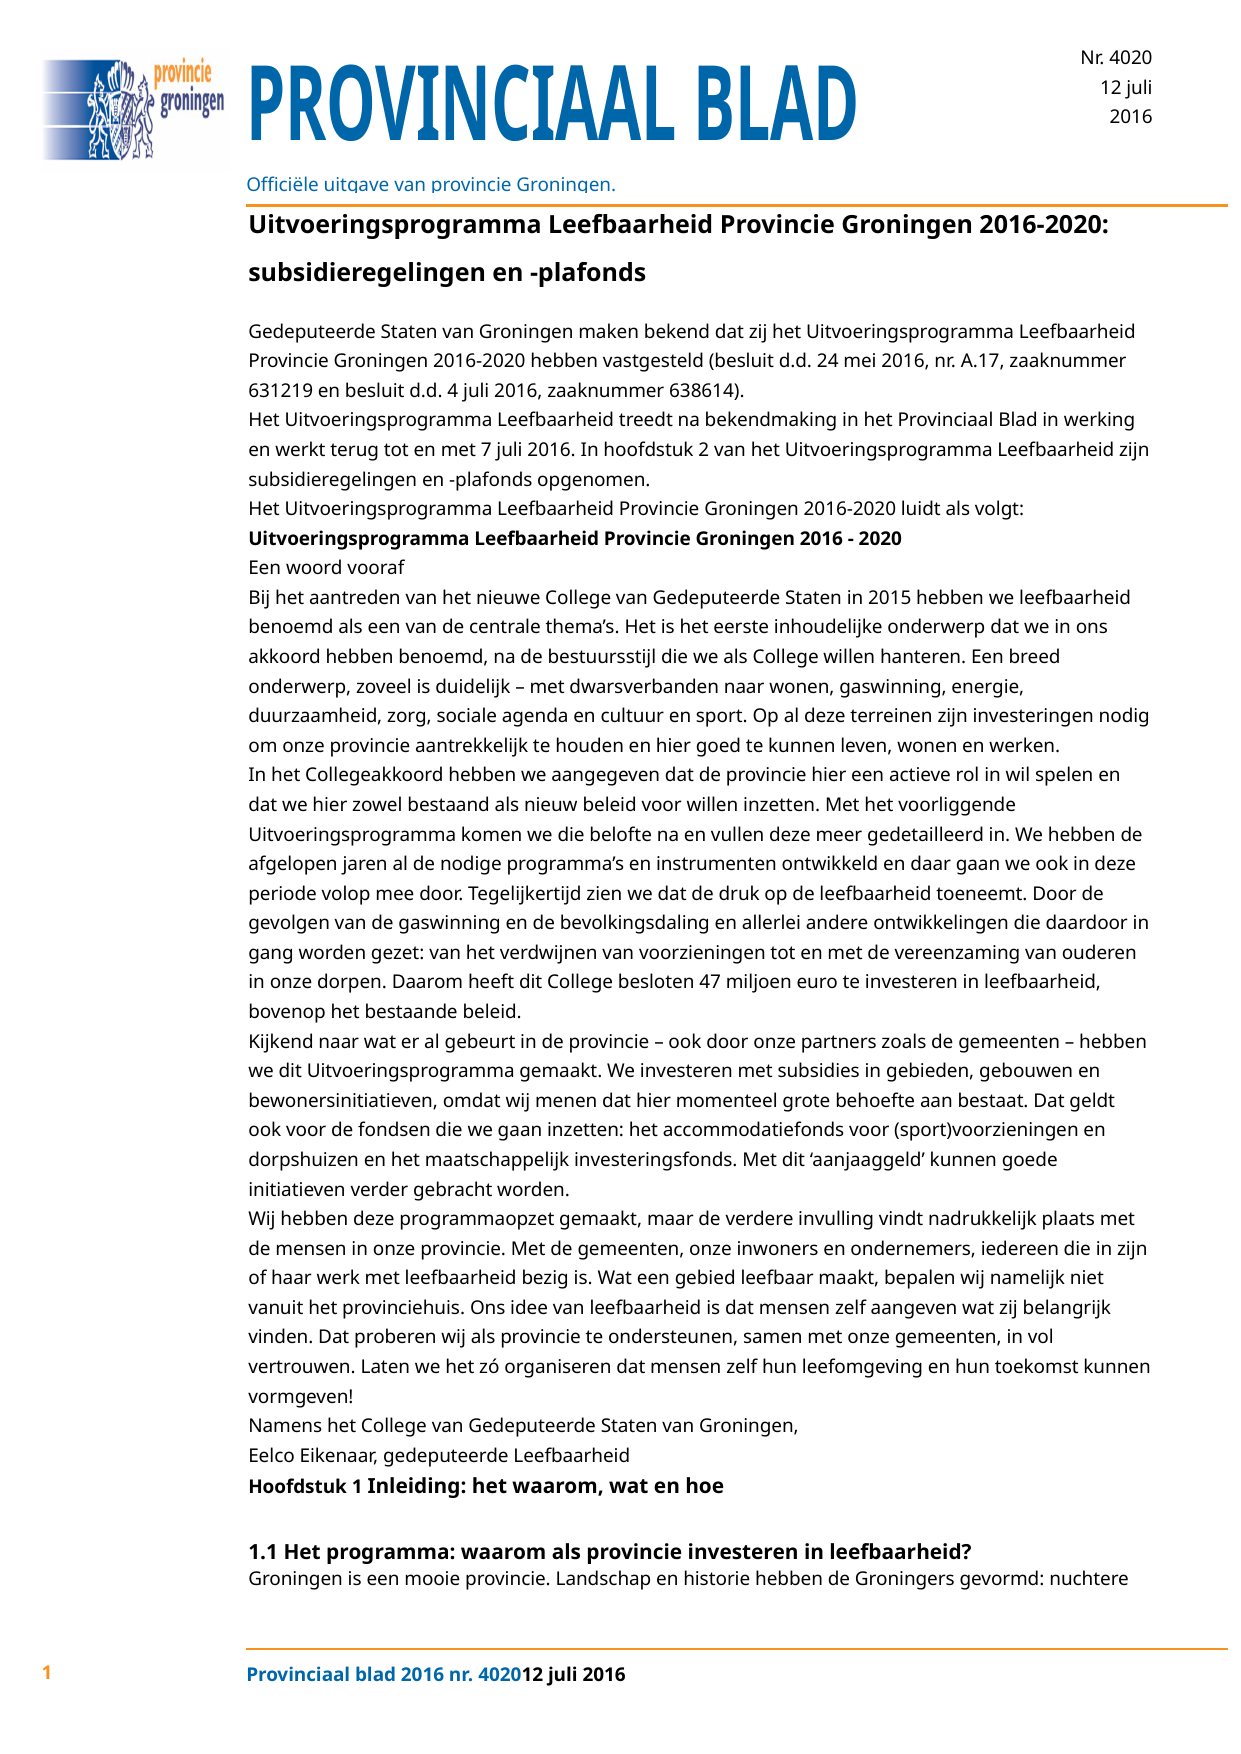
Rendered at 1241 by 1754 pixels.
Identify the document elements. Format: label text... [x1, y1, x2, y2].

text Uitvoeringsprogramma Leefbaarheid Provincie Groningen 2016-2020: subsidieregelingen en -plafonds [248, 207, 1152, 288]
text Eelco Eikenaar, gedeputeerde Leefbaarheid [248, 1442, 1152, 1468]
text Wij hebben deze programmaopzet gemaakt, maar de verdere invulling vindt nadrukkelijk plaats met de mensen in onze provincie. Met de gemeenten, onze inwoners en ondernemers, iedereen die in zijn of haar werk met leefbaarheid bezig is. Wat een gebied leefbaar maakt, bepalen wij namelijk niet vanuit het provinciehuis. Ons idee van leefbaarheid is dat mensen zelf aangeven wat zij belangrijk vinden. Dat proberen wij als provincie te ondersteunen, samen met onze gemeenten, in vol vertrouwen. Laten we het zó organiseren dat mensen zelf hun leefomgeving en hun toekomst kunnen vormgeven! [248, 1205, 1152, 1409]
text Een woord vooraf [248, 554, 1152, 580]
text In het Collegeakkoord hebben we aangegeven dat de provincie hier een actieve rol in wil spelen en dat we hier zowel bestaand als nieuw beleid voor willen inzetten. Met het voorliggende Uitvoeringsprogramma komen we die belofte na en vullen deze meer gedetailleerd in. We hebben de afgelopen jaren al de nodige programma’s en instrumenten ontwikkeld en daar gaan we ook in deze periode volop mee door. Tegelijkertijd zien we dat de druk op de leefbaarheid toeneemt. Door de gevolgen van de gaswinning en de bevolkingsdaling en allerlei andere ontwikkelingen die daardoor in gang worden gezet: van het verdwijnen van voorzieningen tot en met de vereenzaming van ouderen in onze dorpen. Daarom heeft dit College besloten 47 miljoen euro te investeren in leefbaarheid, bovenop het bestaande beleid. [248, 762, 1152, 1024]
text Groningen is een mooie provincie. Landschap en historie hebben de Groningers gevormd: nuchtere [248, 1565, 1152, 1591]
text Bij het aantreden van het nieuwe College van Gedeputeerde Staten in 2015 hebben we leefbaarheid benoemd als een van de centrale thema’s. Het is het eerste inhoudelijke onderwerp dat we in ons akkoord hebben benoemd, na de bestuursstijl die we als College willen hanteren. Een breed onderwerp, zoveel is duidelijk – met dwarsverbanden naar wonen, gaswinning, energie, duurzaamheid, zorg, sociale agenda en cultuur en sport. Op al deze terreinen zijn investeringen nodig om onze provincie aantrekkelijk te houden en hier goed te kunnen leven, wonen en werken. [248, 584, 1152, 758]
text Namens het College van Gedeputeerde Staten van Groningen, [248, 1412, 1152, 1438]
picture [41, 47, 231, 172]
text Hoofdstuk 1 Inleiding: het waarom, wat en hoe [248, 1472, 1152, 1500]
text Uitvoeringsprogramma Leefbaarheid Provincie Groningen 2016 - 2020 [248, 525, 1152, 551]
text 1.1 Het programma: waarom als provincie investeren in leefbaarheid? [248, 1537, 1152, 1565]
text Het Uitvoeringsprogramma Leefbaarheid treedt na bekendmaking in het Provinciaal Blad in werking en werkt terug tot en met 7 juli 2016. In hoofdstuk 2 van het Uitvoeringsprogramma Leefbaarheid zijn subsidieregelingen en -plafonds opgenomen. [248, 407, 1152, 492]
text Gedeputeerde Staten van Groningen maken bekend dat zij het Uitvoeringsprogramma Leefbaarheid Provincie Groningen 2016-2020 hebben vastgesteld (besluit d.d. 24 mei 2016, nr. A.17, zaaknummer 631219 en besluit d.d. 4 juli 2016, zaaknummer 638614). [248, 318, 1152, 403]
text Het Uitvoeringsprogramma Leefbaarheid Provincie Groningen 2016-2020 luidt als volgt: [248, 495, 1152, 521]
text Kijkend naar wat er al gebeurt in de provincie – ook door onze partners zoals de gemeenten – hebben we dit Uitvoeringsprogramma gemaakt. We investeren met subsidies in gebieden, gebouwen en bewonersinitiatieven, omdat wij menen dat hier momenteel grote behoefte aan bestaat. Dat geldt ook voor de fondsen die we gaan inzetten: het accommodatiefonds voor (sport)voorzieningen en dorpshuizen en het maatschappelijk investeringsfonds. Met dit ‘aanjaaggeld’ kunnen goede initiatieven verder gebracht worden. [248, 1028, 1152, 1202]
